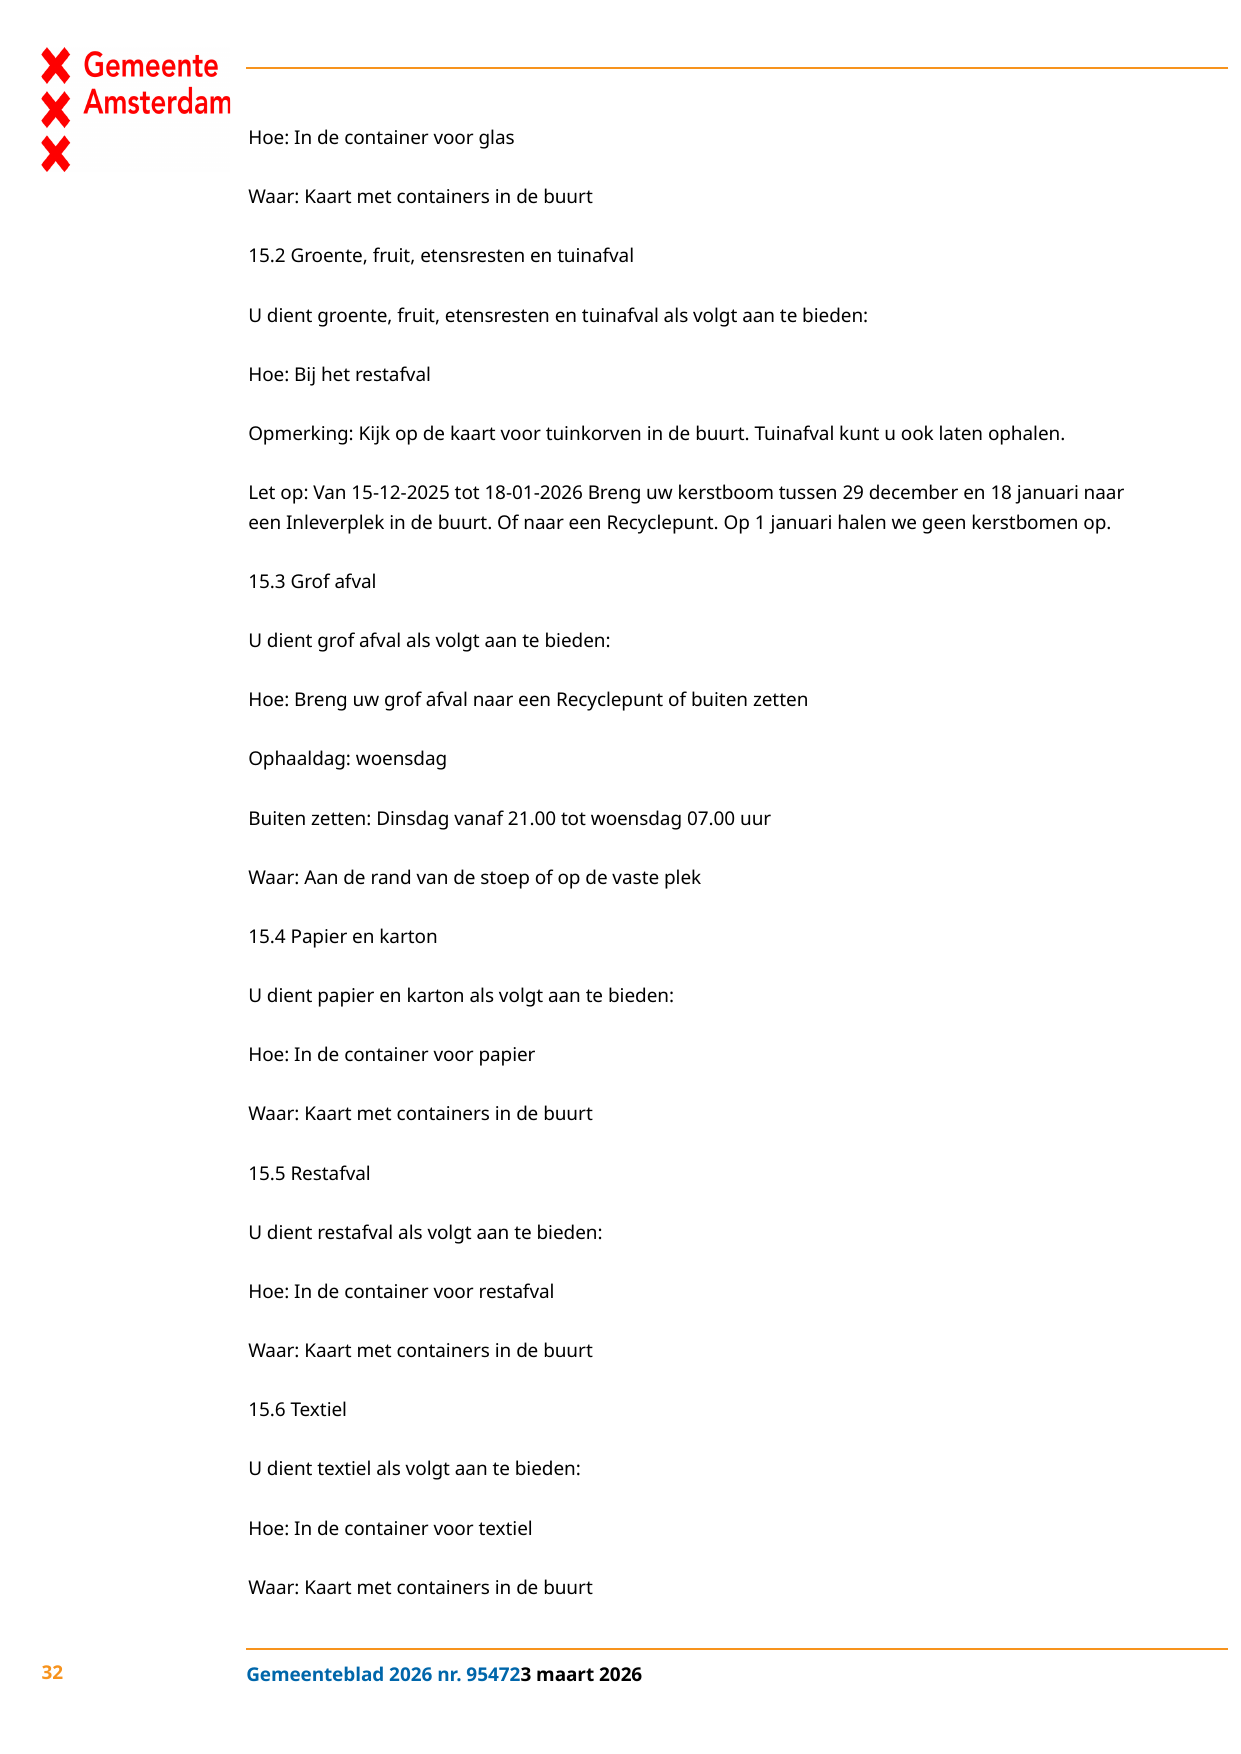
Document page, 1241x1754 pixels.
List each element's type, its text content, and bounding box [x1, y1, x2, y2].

text Waar: Kaart met containers in de buurt [248, 1101, 1152, 1126]
text Opmerking: Kijk op de kaart voor tuinkorven in de buurt. Tuinafval kunt u ook laten ophalen. [248, 420, 1152, 446]
text 15.4 Papier en karton [248, 923, 1152, 949]
text Hoe: In de container voor textiel [248, 1515, 1152, 1541]
text Hoe: In de container voor papier [248, 1041, 1152, 1067]
text U dient groente, fruit, etensresten en tuinafval als volgt aan te bieden: [248, 302, 1152, 328]
text 15.3 Grof afval [248, 568, 1152, 594]
text Waar: Kaart met containers in de buurt [248, 1574, 1152, 1600]
text 15.6 Textiel [248, 1396, 1152, 1422]
text 15.5 Restafval [248, 1160, 1152, 1186]
text U dient papier en karton als volgt aan te bieden: [248, 982, 1152, 1008]
text U dient restafval als volgt aan te bieden: [248, 1219, 1152, 1245]
text Waar: Kaart met containers in de buurt [248, 1337, 1152, 1363]
text Hoe: In de container voor restafval [248, 1278, 1152, 1304]
text 15.2 Groente, fruit, etensresten en tuinafval [248, 243, 1152, 268]
text Let op: Van 15-12-2025 tot 18-01-2026 Breng uw kerstboom tussen 29 december en 18 januari naar een Inleverplek in de buurt. Of naar een Recyclepunt. Op 1 januari halen we geen kerstbomen op. [248, 479, 1152, 535]
text Hoe: Breng uw grof afval naar een Recyclepunt of buiten zetten [248, 686, 1152, 712]
text Waar: Aan de rand van de stoep of op de vaste plek [248, 864, 1152, 890]
text Hoe: In de container voor glas [248, 124, 1152, 150]
text U dient textiel als volgt aan te bieden: [248, 1456, 1152, 1481]
text Ophaaldag: woensdag [248, 746, 1152, 771]
text Buiten zetten: Dinsdag vanaf 21.00 tot woensdag 07.00 uur [248, 805, 1152, 831]
text U dient grof afval als volgt aan te bieden: [248, 627, 1152, 653]
text Hoe: Bij het restafval [248, 361, 1152, 387]
picture [41, 47, 231, 172]
text Waar: Kaart met containers in de buurt [248, 183, 1152, 209]
